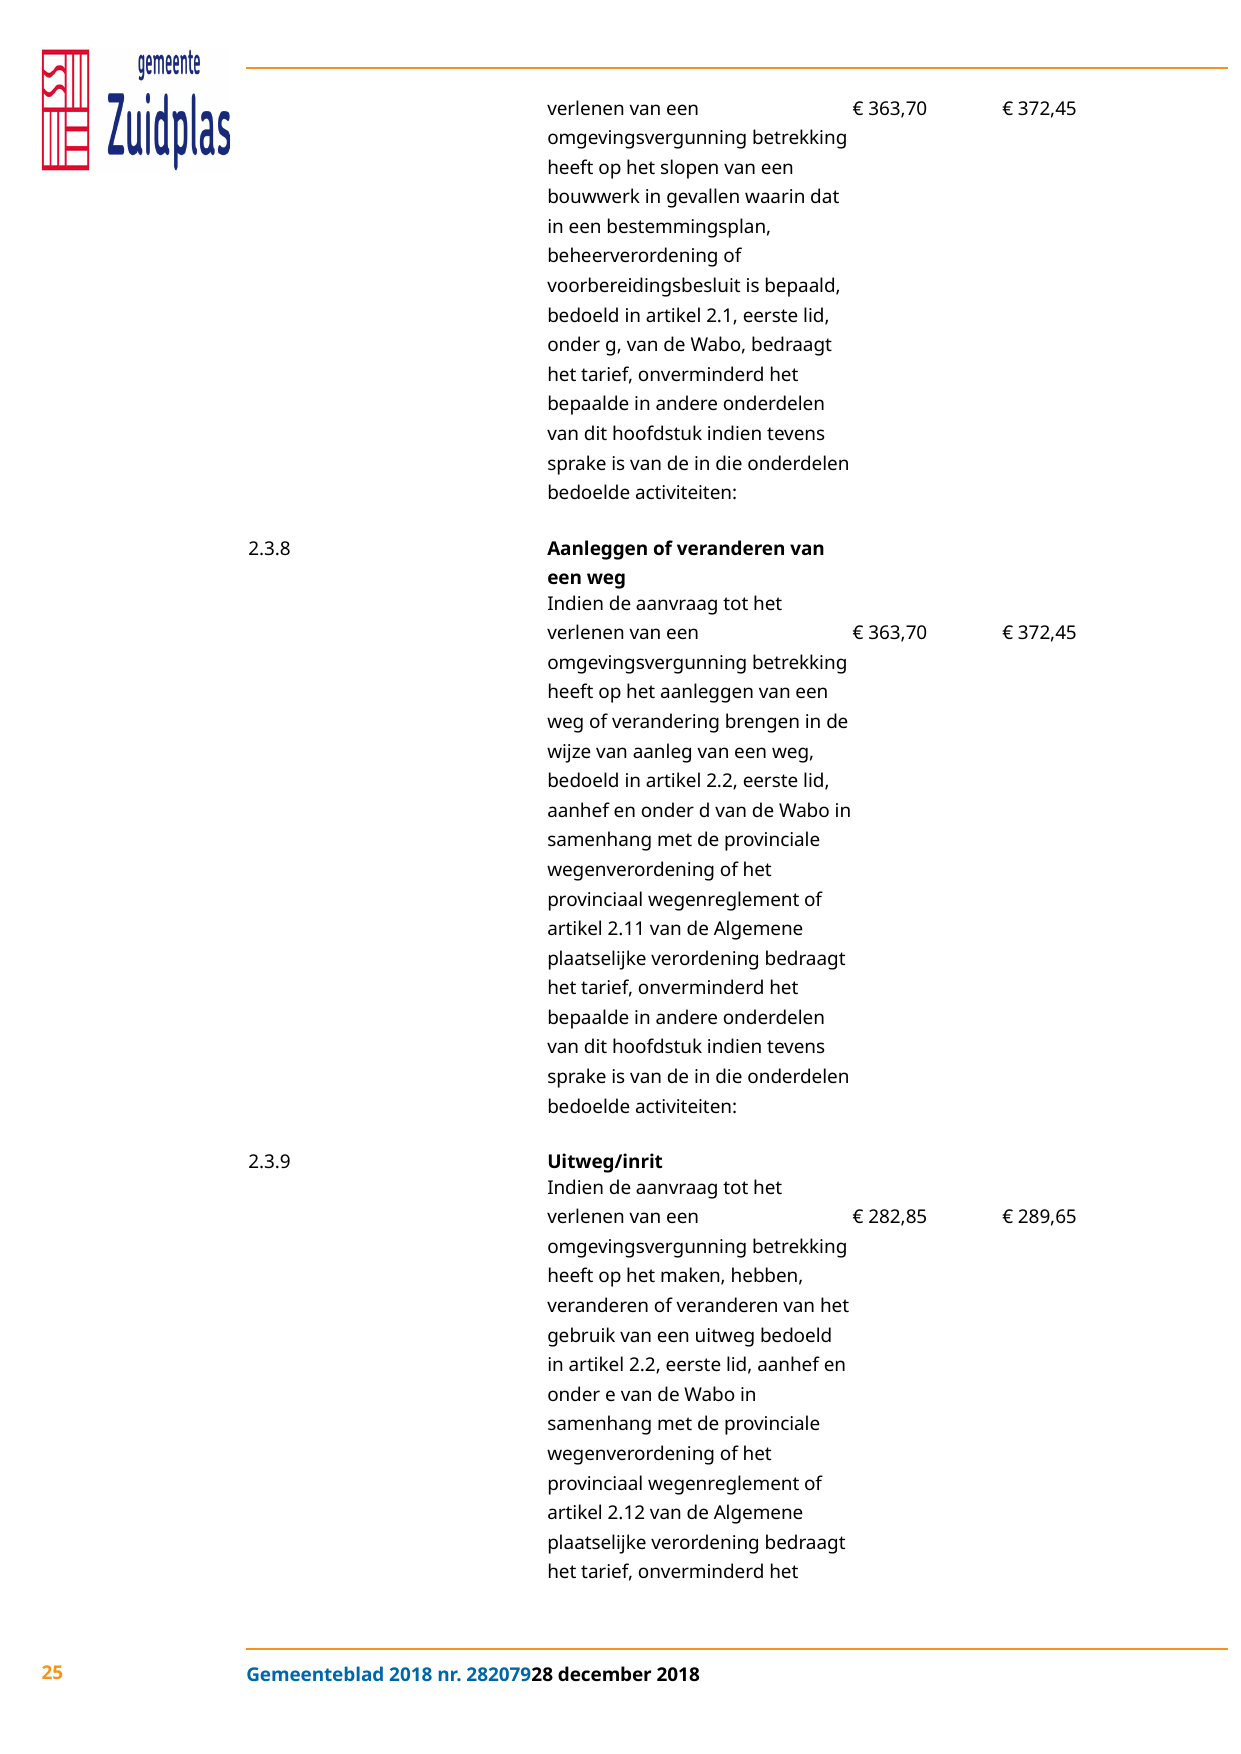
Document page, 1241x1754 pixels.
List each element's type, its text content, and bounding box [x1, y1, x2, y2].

table_cell [248, 590, 547, 1148]
table_cell € 372,45 [1002, 95, 1152, 535]
table_cell 2.3.9 [248, 1148, 547, 1174]
table_cell verlenen van een omgevingsvergunning betrekking heeft op het slopen van een bouwwerk in gevallen waarin dat in een bestemmingsplan, beheerverordening of voorbereidingsbesluit is bepaald, bedoeld in artikel 2.1, eerste lid, onder g, van de Wabo, bedraagt het tarief, onverminderd het bepaalde in andere onderdelen van dit hoofdstuk indien tevens sprake is van de in die onderdelen bedoelde activiteiten: [547, 95, 852, 535]
table_cell [853, 535, 1002, 590]
table_cell € 372,45 [1002, 590, 1152, 1148]
table_cell € 363,70 [853, 95, 1002, 535]
table_cell Indien de aanvraag tot het verlenen van een omgevingsvergunning betrekking heeft op het aanleggen van een weg of verandering brengen in de wijze van aanleg van een weg, bedoeld in artikel 2.2, eerste lid, aanhef en onder d van de Wabo in samenhang met de provinciale wegenverordening of het provinciaal wegenreglement of artikel 2.11 van de Algemene plaatselijke verordening bedraagt het tarief, onverminderd het bepaalde in andere onderdelen van dit hoofdstuk indien tevens sprake is van de in die onderdelen bedoelde activiteiten: [547, 590, 852, 1148]
table_cell Aanleggen of veranderen van een weg [547, 535, 852, 590]
table_cell € 363,70 [853, 590, 1002, 1148]
table_cell 2.3.8 [248, 535, 547, 590]
table_cell [1002, 535, 1152, 590]
table_cell Uitweg/inrit [547, 1148, 852, 1174]
table_cell [248, 1174, 547, 1584]
table_cell € 289,65 [1002, 1174, 1152, 1584]
table_cell [853, 1148, 1002, 1174]
table_cell [1002, 1148, 1152, 1174]
table_cell € 282,85 [853, 1174, 1002, 1584]
table_cell Indien de aanvraag tot het verlenen van een omgevingsvergunning betrekking heeft op het maken, hebben, veranderen of veranderen van het gebruik van een uitweg bedoeld in artikel 2.2, eerste lid, aanhef en onder e van de Wabo in samenhang met de provinciale wegenverordening of het provinciaal wegenreglement of artikel 2.12 van de Algemene plaatselijke verordening bedraagt het tarief, onverminderd het [547, 1174, 852, 1584]
picture [41, 47, 231, 172]
table_cell [248, 95, 547, 535]
